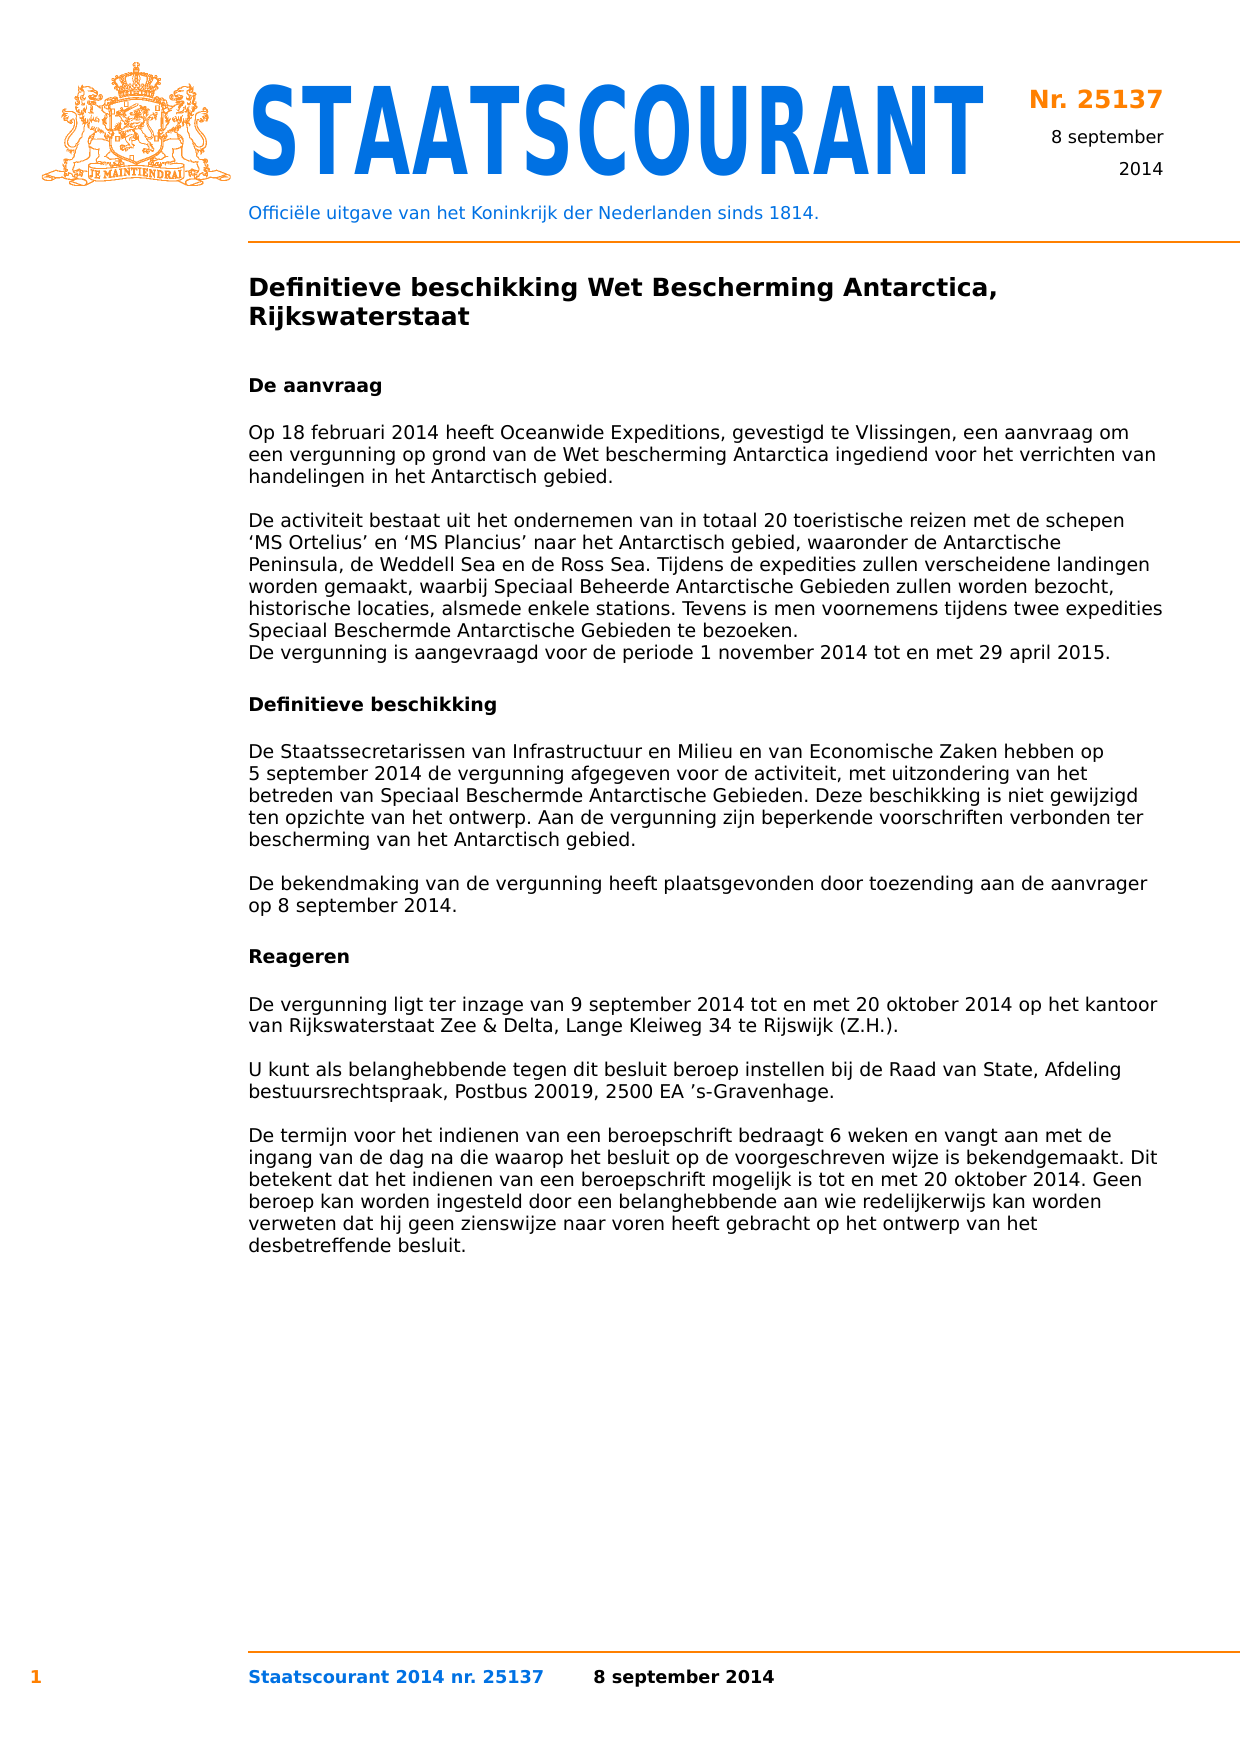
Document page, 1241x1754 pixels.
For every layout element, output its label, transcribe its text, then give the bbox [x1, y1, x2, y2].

subtitle Reageren [248, 946, 1163, 968]
text U kunt als belanghebbende tegen dit besluit beroep instellen bij de Raad van State, Afdeling bestuursrechtspraak, Postbus 20019, 2500 EA ’s-Gravenhage. [248, 1059, 1163, 1103]
text De vergunning ligt ter inzage van 9 september 2014 tot en met 20 oktober 2014 op het kantoor van Rijkswaterstaat Zee & Delta, Lange Kleiweg 34 te Rijswijk (Z.H.). [248, 993, 1163, 1037]
table_cell 8 september [998, 121, 1240, 153]
subtitle Definitieve beschikking [248, 694, 1163, 716]
text De bekendmaking van de vergunning heeft plaatsgevonden door toezending aan de aanvrager op 8 september 2014. [248, 872, 1163, 916]
subtitle Definitieve beschikking Wet Bescherming Antarctica, Rijkswaterstaat [248, 273, 1163, 331]
text De Staatssecretarissen van Infrastructuur en Milieu en van Economische Zaken hebben op 5 september 2014 de vergunning afgegeven voor de activiteit, met uitzondering van het betreden van Speciaal Beschermde Antarctische Gebieden. Deze beschikking is niet gewijzigd ten opzichte van het ontwerp. Aan de vergunning zijn beperkende voorschriften verbonden ter bescherming van het Antarctisch gebied. [248, 741, 1163, 851]
text De termijn voor het indienen van een beroepschrift bedraagt 6 weken en vangt aan met de ingang van de dag na die waarop het besluit op de voorgeschreven wijze is bekendgemaakt. Dit betekent dat het indienen van een beroepschrift mogelijk is tot en met 20 oktober 2014. Geen beroep kan worden ingesteld door een belanghebbende aan wie redelijkerwijs kan worden verweten dat hij geen zienswijze naar voren heeft gebracht op het ontwerp van het desbetreffende besluit. [248, 1125, 1163, 1257]
text De vergunning is aangevraagd voor de periode 1 november 2014 tot en met 29 april 2015. [248, 642, 1163, 664]
table_header [25, 62, 248, 241]
table_header STAATSCOURANT [248, 62, 998, 203]
text Op 18 februari 2014 heeft Oceanwide Expeditions, gevestigd te Vlissingen, een aanvraag om een vergunning op grond van de Wet bescherming Antarctica ingediend voor het verrichten van handelingen in het Antarctisch gebied. [248, 422, 1163, 488]
table_cell 2014 [998, 153, 1240, 203]
table_cell Officiële uitgave van het Koninkrijk der Nederlanden sinds 1814. [248, 203, 1240, 241]
text De activiteit bestaat uit het ondernemen van in totaal 20 toeristische reizen met de schepen ‘MS Ortelius’ en ‘MS Plancius’ naar het Antarctisch gebied, waaronder de Antarctische Peninsula, de Weddell Sea en de Ross Sea. Tijdens de expedities zullen verscheidene landingen worden gemaakt, waarbij Speciaal Beheerde Antarctische Gebieden zullen worden bezocht, historische locaties, alsmede enkele stations. Tevens is men voornemens tijdens twee expedities Speciaal Beschermde Antarctische Gebieden te bezoeken. [248, 510, 1163, 642]
subtitle De aanvraag [248, 375, 1163, 397]
table_header Nr. 25137 [998, 62, 1240, 121]
picture [41, 62, 231, 186]
